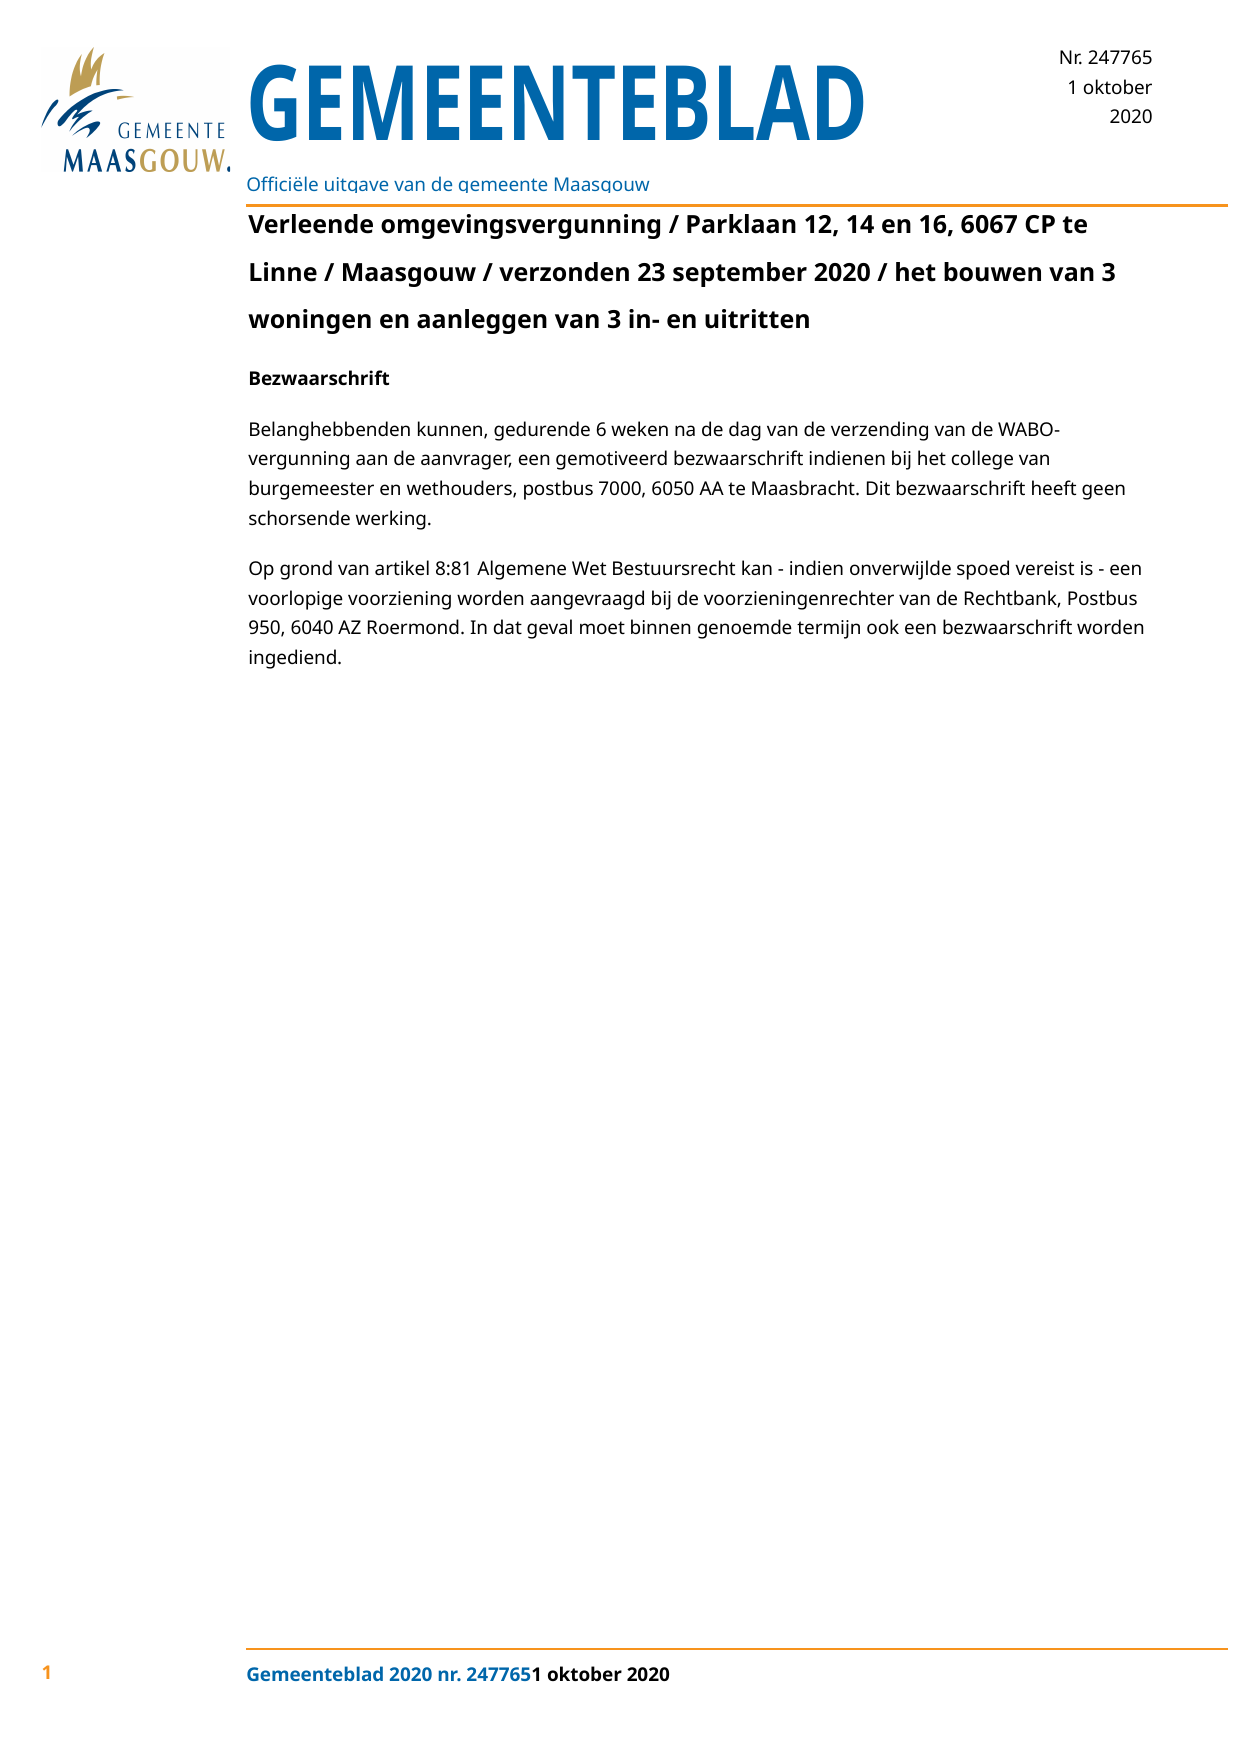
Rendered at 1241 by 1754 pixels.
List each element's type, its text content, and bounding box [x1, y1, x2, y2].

text Verleende omgevingsvergunning / Parklaan 12, 14 en 16, 6067 CP te Linne / Maasgouw / verzonden 23 september 2020 / het bouwen van 3 woningen en aanleggen van 3 in- en uitritten [248, 207, 1152, 336]
picture [41, 47, 231, 172]
text Bezwaarschrift [248, 366, 1152, 391]
text Belanghebbenden kunnen, gedurende 6 weken na de dag van de verzending van de WABO-vergunning aan de aanvrager, een gemotiveerd bezwaarschrift indienen bij het college van burgemeester en wethouders, postbus 7000, 6050 AA te Maasbracht. Dit bezwaarschrift heeft geen schorsende werking. [248, 416, 1152, 530]
text Op grond van artikel 8:81 Algemene Wet Bestuursrecht kan - indien onverwijlde spoed vereist is - een voorlopige voorziening worden aangevraagd bij de voorzieningenrechter van de Rechtbank, Postbus 950, 6040 AZ Roermond. In dat geval moet binnen genoemde termijn ook een bezwaarschrift worden ingediend. [248, 555, 1152, 669]
